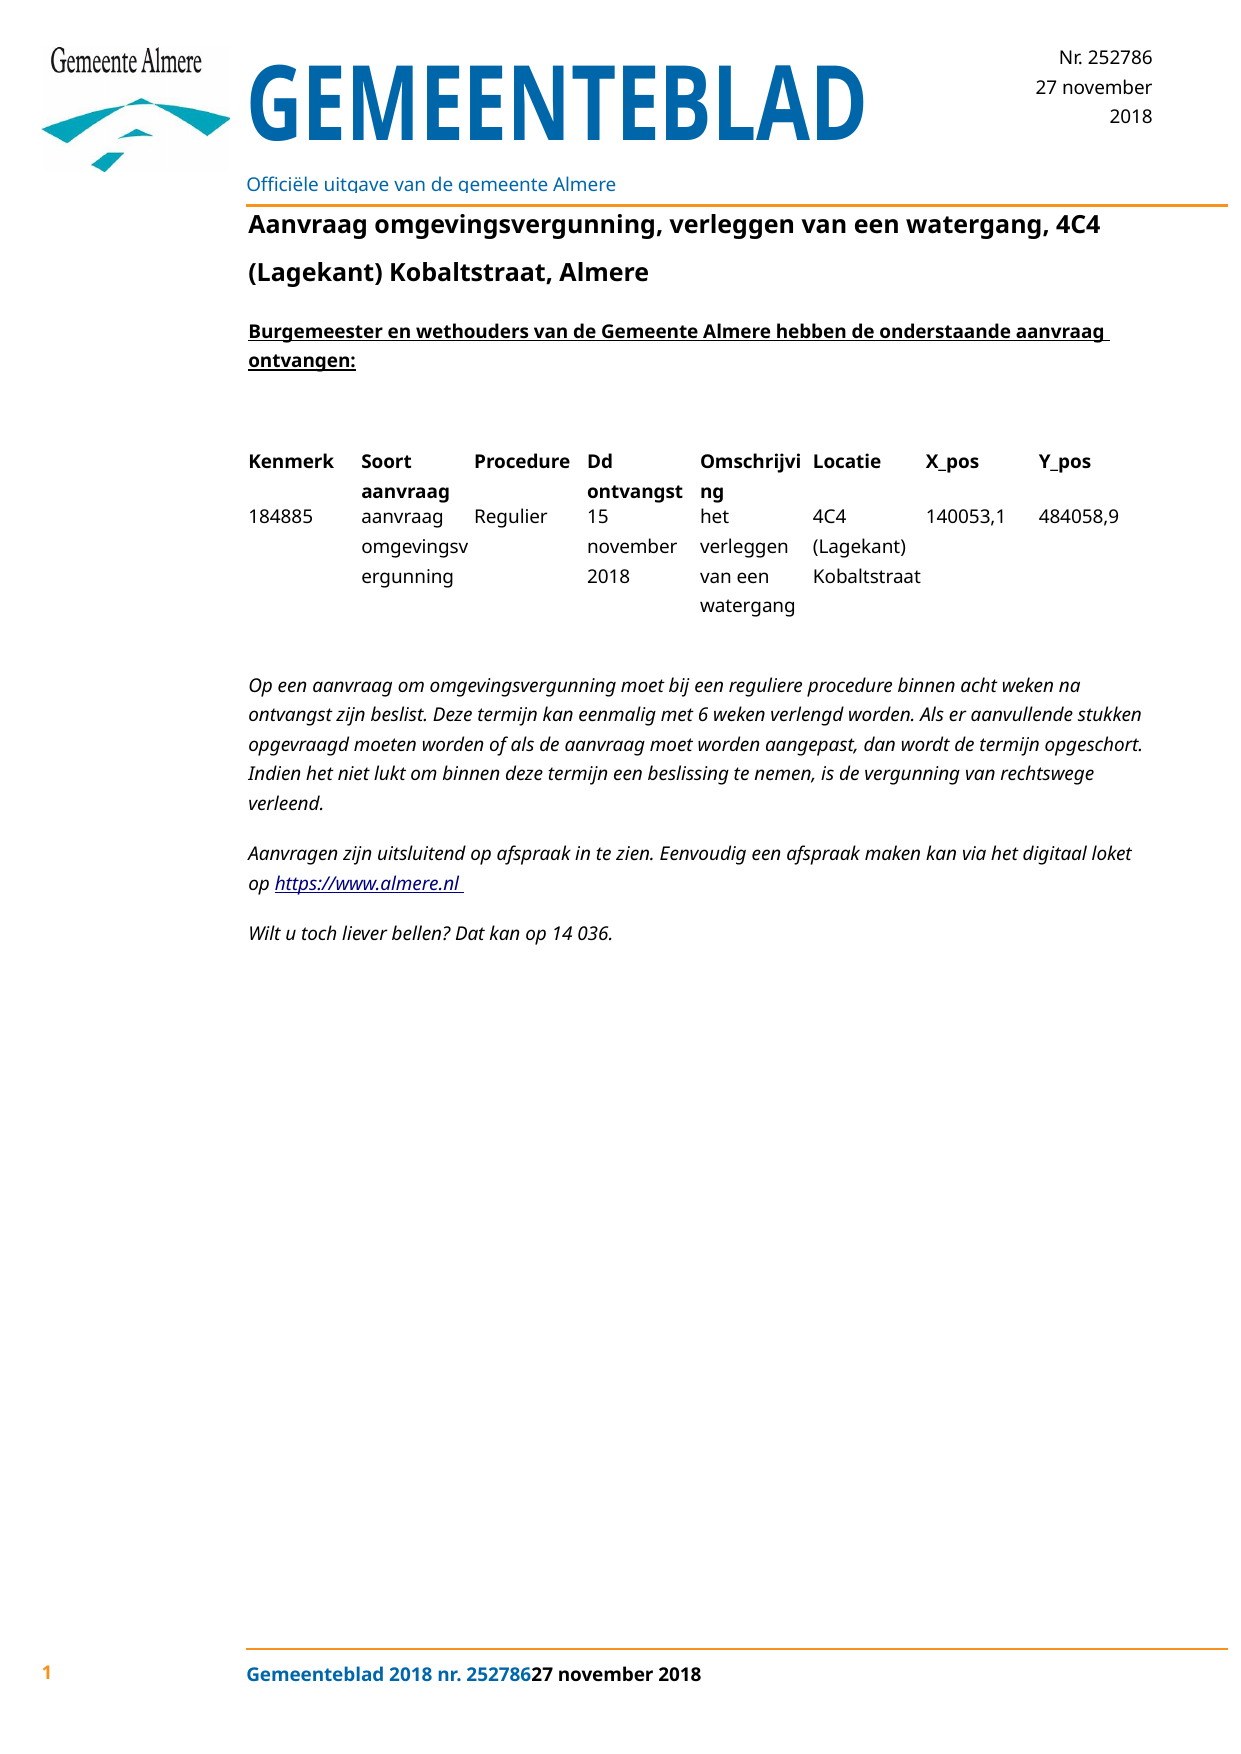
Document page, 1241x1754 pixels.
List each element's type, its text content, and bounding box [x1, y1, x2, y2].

table_cell 4C4 (Lagekant) Kobaltstraat [813, 504, 926, 618]
text Wilt u toch liever bellen? Dat kan op 14 036. [248, 921, 1152, 946]
table_cell 140053,1 [926, 504, 1038, 618]
text Aanvraag omgevingsvergunning, verleggen van een watergang, 4C4 (Lagekant) Kobaltstraat, Almere [248, 207, 1152, 288]
table_cell aanvraag omgevingsvergunning [361, 504, 474, 618]
table_cell 15 november 2018 [587, 504, 700, 618]
table_header Procedure [474, 449, 587, 504]
table_header X_pos [926, 449, 1038, 504]
table_cell het verleggen van een watergang [700, 504, 813, 618]
table_header Omschrijving [700, 449, 813, 504]
table_cell 184885 [248, 504, 361, 618]
table_header Soort aanvraag [361, 449, 474, 504]
table_header Locatie [813, 449, 926, 504]
text Burgemeester en wethouders van de Gemeente Almere hebben de onderstaande aanvraag ontvangen: [248, 318, 1152, 373]
table_header Y_pos [1039, 449, 1152, 504]
text Op een aanvraag om omgevingsvergunning moet bij een reguliere procedure binnen acht weken na ontvangst zijn beslist. Deze termijn kan eenmalig met 6 weken verlengd worden. Als er aanvullende stukken opgevraagd moeten worden of als de aanvraag moet worden aangepast, dan wordt de termijn opgeschort. Indien het niet lukt om binnen deze termijn een beslissing te nemen, is de vergunning van rechtswege verleend. [248, 672, 1152, 816]
table_header Dd ontvangst [587, 449, 700, 504]
table_cell Regulier [474, 504, 587, 618]
table_header Kenmerk [248, 449, 361, 504]
text Aanvragen zijn uitsluitend op afspraak in te zien. Eenvoudig een afspraak maken kan via het digitaal loket op https://www.almere.nl [248, 841, 1152, 896]
table_cell 484058,9 [1039, 504, 1152, 618]
picture [41, 47, 231, 172]
